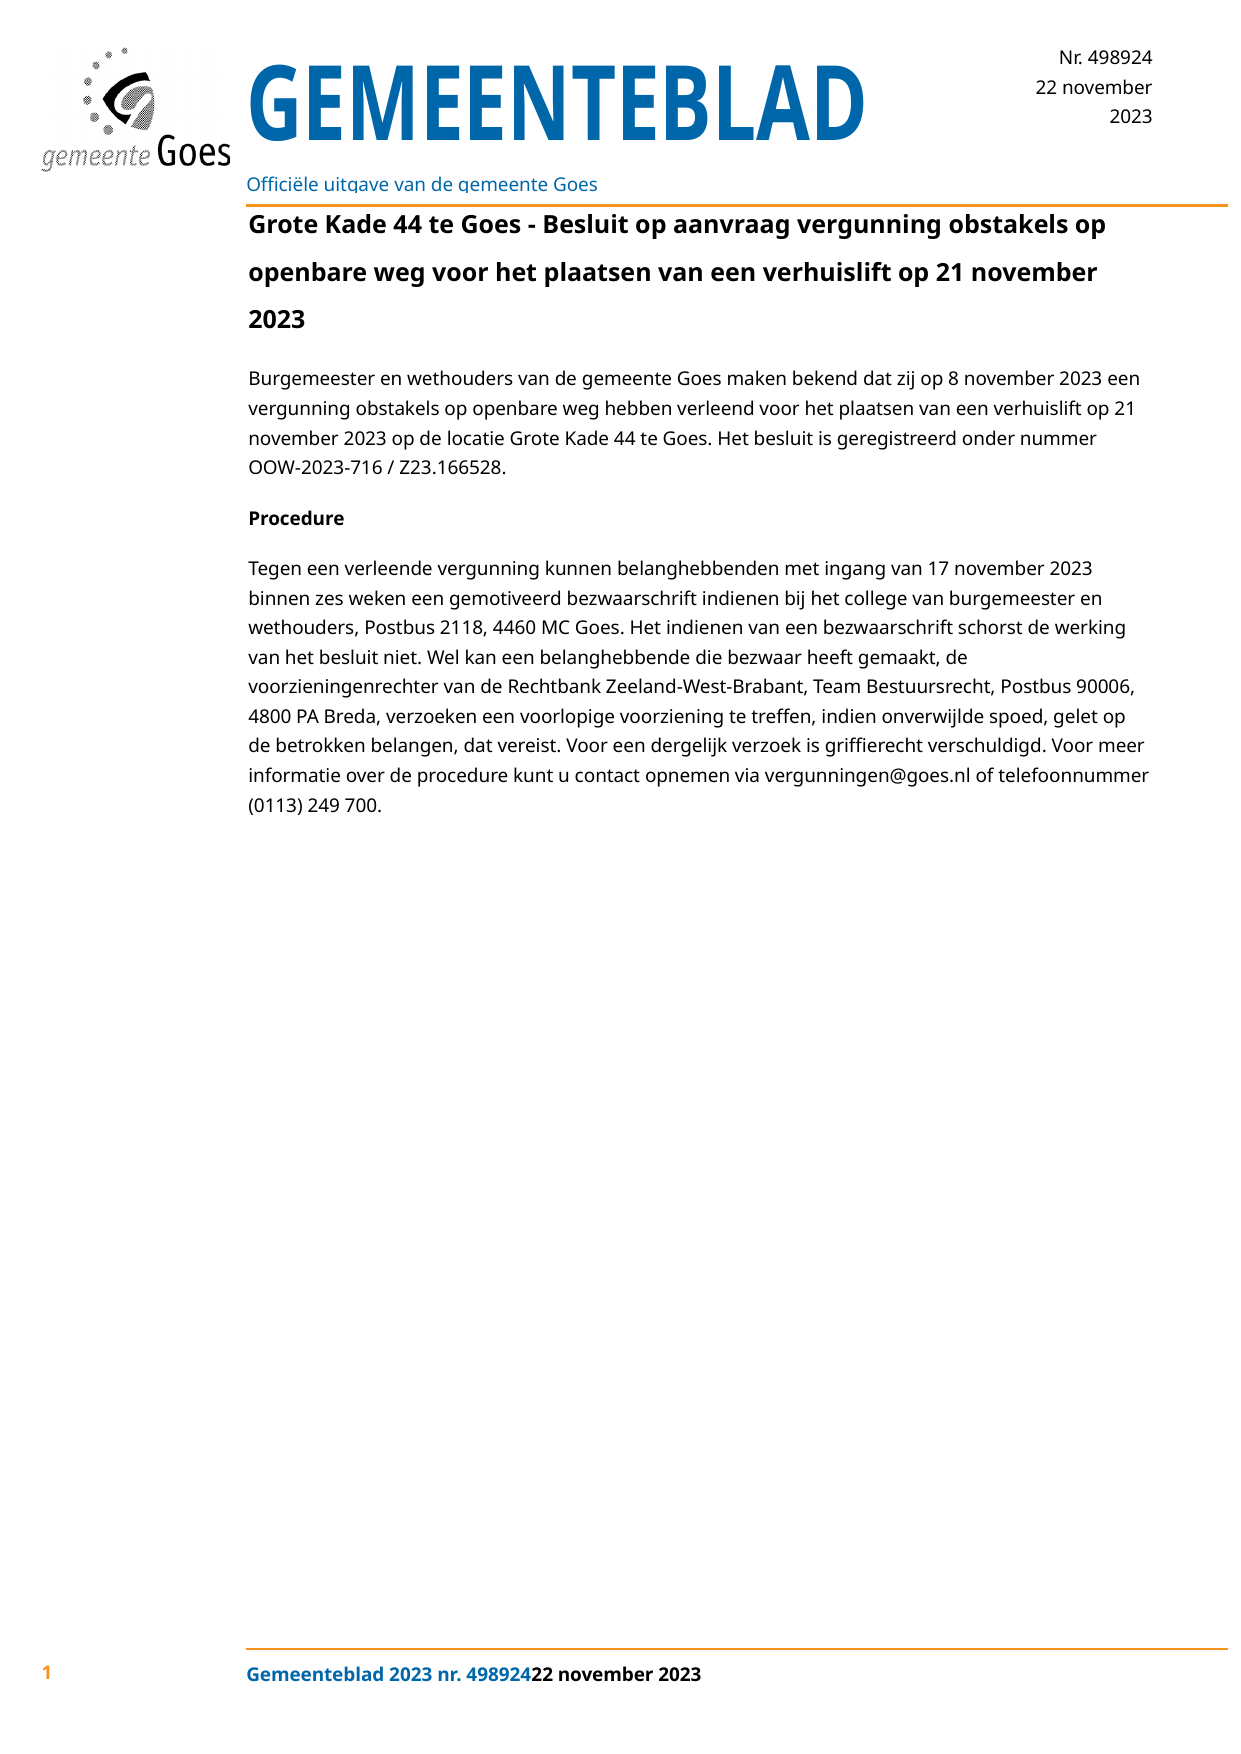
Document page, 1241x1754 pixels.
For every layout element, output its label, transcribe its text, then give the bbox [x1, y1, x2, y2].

text Burgemeester en wethouders van de gemeente Goes maken bekend dat zij op 8 november 2023 een vergunning obstakels op openbare weg hebben verleend voor het plaatsen van een verhuislift op 21 november 2023 op de locatie Grote Kade 44 te Goes. Het besluit is geregistreerd onder nummer OOW-2023-716 / Z23.166528. [248, 366, 1152, 480]
text Procedure [248, 505, 1152, 530]
text Tegen een verleende vergunning kunnen belanghebbenden met ingang van 17 november 2023 binnen zes weken een gemotiveerd bezwaarschrift indienen bij het college van burgemeester en wethouders, Postbus 2118, 4460 MC Goes. Het indienen van een bezwaarschrift schorst de werking van het besluit niet. Wel kan een belanghebbende die bezwaar heeft gemaakt, de voorzieningenrechter van de Rechtbank Zeeland-West-Brabant, Team Bestuursrecht, Postbus 90006, 4800 PA Breda, verzoeken een voorlopige voorziening te treffen, indien onverwijlde spoed, gelet op de betrokken belangen, dat vereist. Voor een dergelijk verzoek is griffierecht verschuldigd. Voor meer informatie over de procedure kunt u contact opnemen via vergunningen@goes.nl of telefoonnummer (0113) 249 700. [248, 555, 1152, 817]
text Grote Kade 44 te Goes - Besluit op aanvraag vergunning obstakels op openbare weg voor het plaatsen van een verhuislift op 21 november 2023 [248, 207, 1152, 336]
picture [41, 47, 231, 172]
